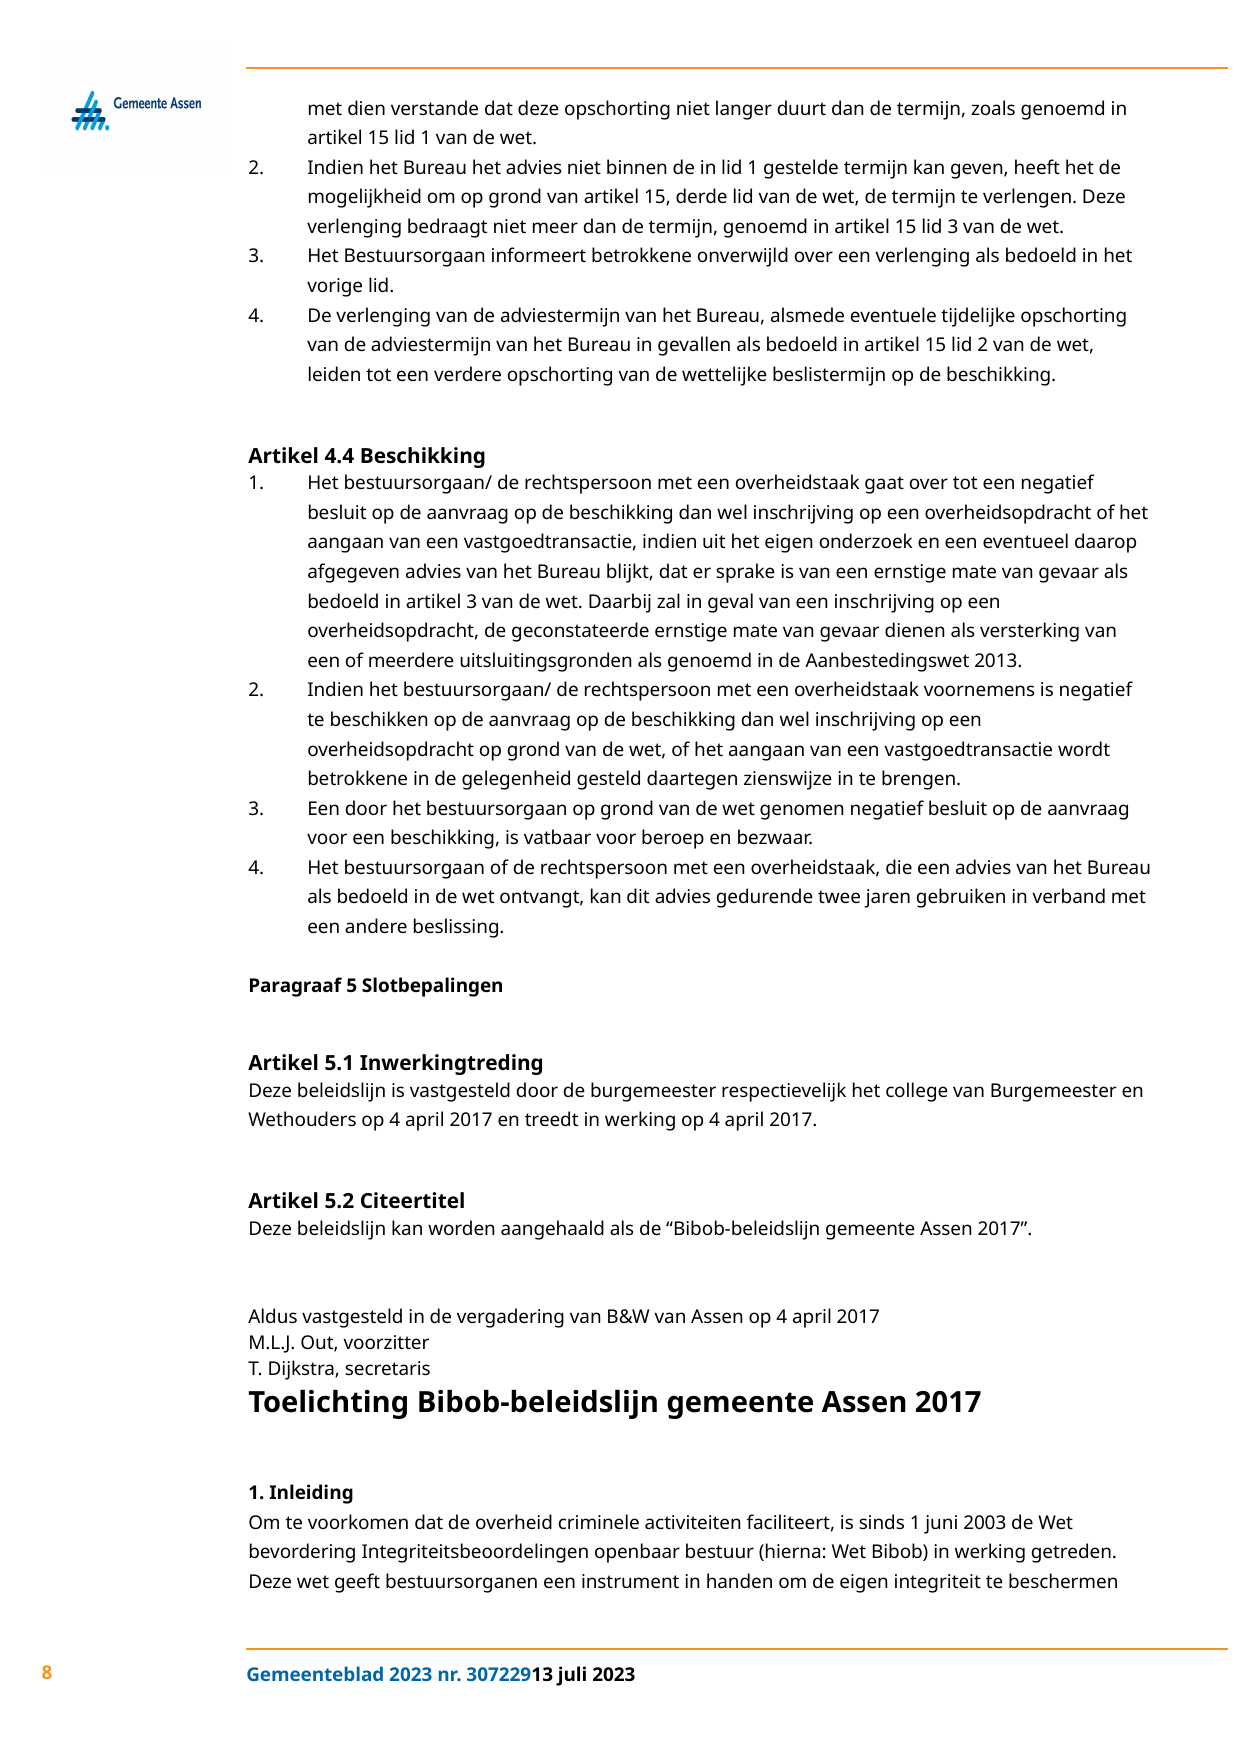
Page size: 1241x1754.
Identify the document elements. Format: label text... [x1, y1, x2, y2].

list Het Bestuursorgaan informeert betrokkene onverwijld over een verlenging als bedoeld in het vorige lid. [248, 243, 1152, 298]
list met dien verstande dat deze opschorting niet langer duurt dan de termijn, zoals genoemd in artikel 15 lid 1 van de wet. [248, 95, 1152, 150]
list Indien het bestuursorgaan/ de rechtspersoon met een overheidstaak voornemens is negatief te beschikken op de aanvraag op de beschikking dan wel inschrijving op een overheidsopdracht op grond van de wet, of het aangaan van een vastgoedtransactie wordt betrokkene in de gelegenheid gesteld daartegen zienswijze in te brengen. [248, 677, 1152, 791]
list Het bestuursorgaan/ de rechtspersoon met een overheidstaak gaat over tot een negatief besluit op de aanvraag op de beschikking dan wel inschrijving op een overheidsopdracht of het aangaan van een vastgoedtransactie, indien uit het eigen onderzoek en een eventueel daarop afgegeven advies van het Bureau blijkt, dat er sprake is van een ernstige mate van gevaar als bedoeld in artikel 3 van de wet. Daarbij zal in geval van een inschrijving op een overheidsopdracht, de geconstateerde ernstige mate van gevaar dienen als versterking van een of meerdere uitsluitingsgronden als genoemd in de Aanbestedingswet 2013. [248, 469, 1152, 673]
text Artikel 5.2 Citeertitel [248, 1187, 1152, 1215]
text Toelichting Bibob-beleidslijn gemeente Assen 2017 [248, 1381, 1152, 1421]
text Deze beleidslijn kan worden aangehaald als de “Bibob-beleidslijn gemeente Assen 2017”. [248, 1215, 1152, 1241]
text Om te voorkomen dat de overheid criminele activiteiten faciliteert, is sinds 1 juni 2003 de Wet bevordering Integriteitsbeoordelingen openbaar bestuur (hierna: Wet Bibob) in werking getreden. Deze wet geeft bestuursorganen een instrument in handen om de eigen integriteit te beschermen [248, 1509, 1152, 1594]
picture [41, 47, 231, 172]
text 1. Inleiding [248, 1479, 1152, 1505]
text Aldus vastgesteld in de vergadering van B&W van Assen op 4 april 2017 [248, 1304, 1152, 1329]
text M.L.J. Out, voorzitter [248, 1329, 1152, 1355]
text Artikel 5.1 Inwerkingtreding [248, 1048, 1152, 1077]
text T. Dijkstra, secretaris [248, 1355, 1152, 1381]
text Deze beleidslijn is vastgesteld door de burgemeester respectievelijk het college van Burgemeester en Wethouders op 4 april 2017 en treedt in werking op 4 april 2017. [248, 1077, 1152, 1132]
list Indien het Bureau het advies niet binnen de in lid 1 gestelde termijn kan geven, heeft het de mogelijkheid om op grond van artikel 15, derde lid van de wet, de termijn te verlengen. Deze verlenging bedraagt niet meer dan de termijn, genoemd in artikel 15 lid 3 van de wet. [248, 154, 1152, 239]
text Artikel 4.4 Beschikking [248, 441, 1152, 469]
text Paragraaf 5 Slotbepalingen [248, 972, 1152, 998]
list De verlenging van de adviestermijn van het Bureau, alsmede eventuele tijdelijke opschorting van de adviestermijn van het Bureau in gevallen als bedoeld in artikel 15 lid 2 van de wet, leiden tot een verdere opschorting van de wettelijke beslistermijn op de beschikking. [248, 302, 1152, 387]
list Een door het bestuursorgaan op grond van de wet genomen negatief besluit op de aanvraag voor een beschikking, is vatbaar voor beroep en bezwaar. [248, 795, 1152, 850]
list Het bestuursorgaan of de rechtspersoon met een overheidstaak, die een advies van het Bureau als bedoeld in de wet ontvangt, kan dit advies gedurende twee jaren gebruiken in verband met een andere beslissing. [248, 854, 1152, 939]
